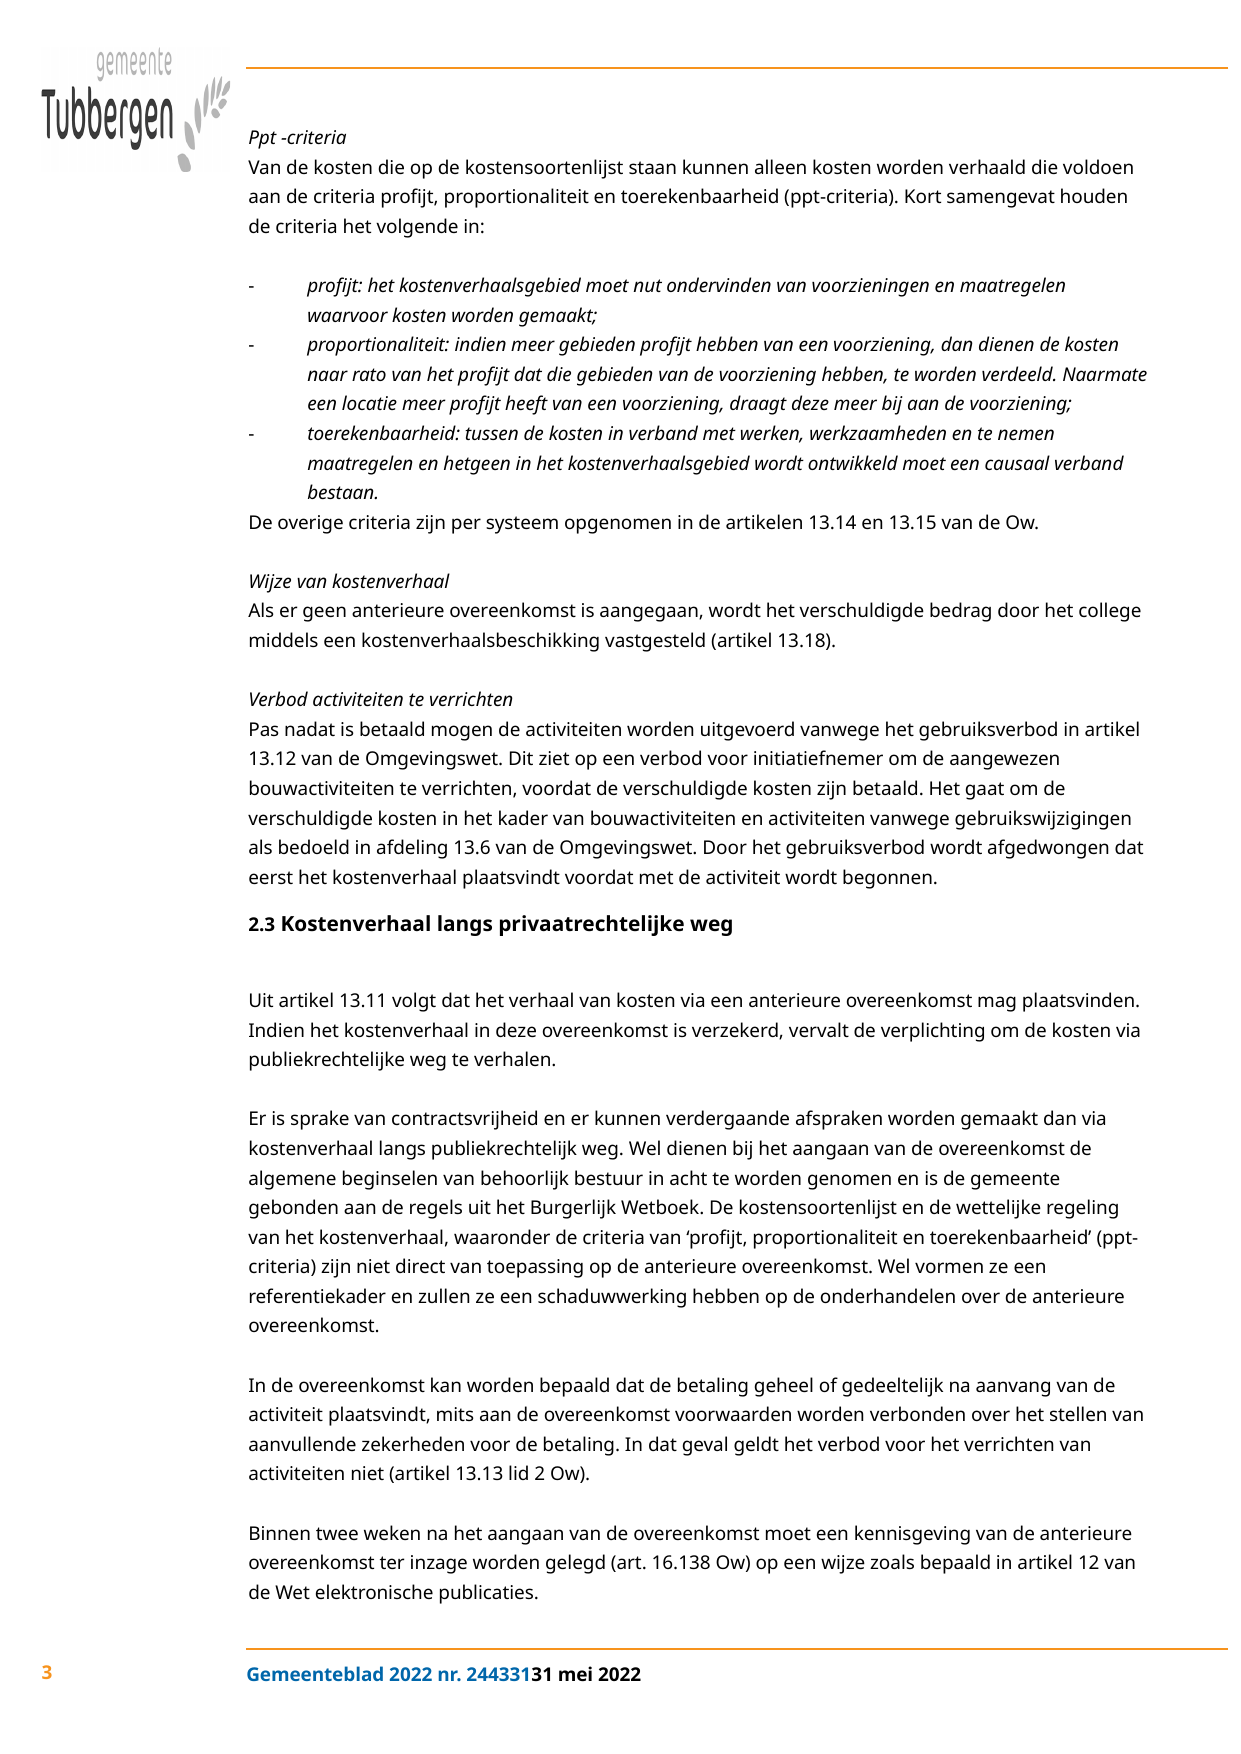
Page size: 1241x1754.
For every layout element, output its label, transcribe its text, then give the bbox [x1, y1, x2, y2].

text Van de kosten die op de kostensoortenlijst staan kunnen alleen kosten worden verhaald die voldoen aan de criteria profijt, proportionaliteit en toerekenbaarheid (ppt-criteria). Kort samengevat houden de criteria het volgende in: [248, 154, 1152, 239]
text Uit artikel 13.11 volgt dat het verhaal van kosten via een anterieure overeenkomst mag plaatsvinden. Indien het kostenverhaal in deze overeenkomst is verzekerd, vervalt de verplichting om de kosten via publiekrechtelijke weg te verhalen. [248, 987, 1152, 1072]
text Pas nadat is betaald mogen de activiteiten worden uitgevoerd vanwege het gebruiksverbod in artikel 13.12 van de Omgevingswet. Dit ziet op een verbod voor initiatiefnemer om de aangewezen bouwactiviteiten te verrichten, voordat de verschuldigde kosten zijn betaald. Het gaat om de verschuldigde kosten in het kader van bouwactiviteiten en activiteiten vanwege gebruikswijzigingen als bedoeld in afdeling 13.6 van de Omgevingswet. Door het gebruiksverbod wordt afgedwongen dat eerst het kostenverhaal plaatsvindt voordat met de activiteit wordt begonnen. [248, 716, 1152, 890]
text In de overeenkomst kan worden bepaald dat de betaling geheel of gedeeltelijk na aanvang van de activiteit plaatsvindt, mits aan de overeenkomst voorwaarden worden verbonden over het stellen van aanvullende zekerheden voor de betaling. In dat geval geldt het verbod voor het verrichten van activiteiten niet (artikel 13.13 lid 2 Ow). [248, 1372, 1152, 1486]
text Binnen twee weken na het aangaan van de overeenkomst moet een kennisgeving van de anterieure overeenkomst ter inzage worden gelegd (art. 16.138 Ow) op een wijze zoals bepaald in artikel 12 van de Wet elektronische publicaties. [248, 1520, 1152, 1605]
text Ppt -criteria [248, 124, 1152, 150]
list profijt: het kostenverhaalsgebied moet nut ondervinden van voorzieningen en maatregelen waarvoor kosten worden gemaakt; [248, 272, 1152, 328]
list toerekenbaarheid: tussen de kosten in verband met werken, werkzaamheden en te nemen maatregelen en hetgeen in het kostenverhaalsgebied wordt ontwikkeld moet een causaal verband bestaan. [248, 420, 1152, 505]
text 2.3 Kostenverhaal langs privaatrechtelijke weg [248, 909, 1152, 938]
text Verbod activiteiten te verrichten [248, 686, 1152, 712]
text Wijze van kostenverhaal [248, 568, 1152, 594]
text Er is sprake van contractsvrijheid en er kunnen verdergaande afspraken worden gemaakt dan via kostenverhaal langs publiekrechtelijk weg. Wel dienen bij het aangaan van de overeenkomst de algemene beginselen van behoorlijk bestuur in acht te worden genomen en is de gemeente gebonden aan de regels uit het Burgerlijk Wetboek. De kostensoortenlijst en de wettelijke regeling van het kostenverhaal, waaronder de criteria van ‘profijt, proportionaliteit en toerekenbaarheid’ (ppt-criteria) zijn niet direct van toepassing op de anterieure overeenkomst. Wel vormen ze een referentiekader en zullen ze een schaduwwerking hebben op de onderhandelen over de anterieure overeenkomst. [248, 1106, 1152, 1338]
text De overige criteria zijn per systeem opgenomen in de artikelen 13.14 en 13.15 van de Ow. [248, 509, 1152, 535]
text Als er geen anterieure overeenkomst is aangegaan, wordt het verschuldigde bedrag door het college middels een kostenverhaalsbeschikking vastgesteld (artikel 13.18). [248, 598, 1152, 653]
picture [41, 47, 231, 172]
list proportionaliteit: indien meer gebieden profijt hebben van een voorziening, dan dienen de kosten naar rato van het profijt dat die gebieden van de voorziening hebben, te worden verdeeld. Naarmate een locatie meer profijt heeft van een voorziening, draagt deze meer bij aan de voorziening; [248, 331, 1152, 416]
